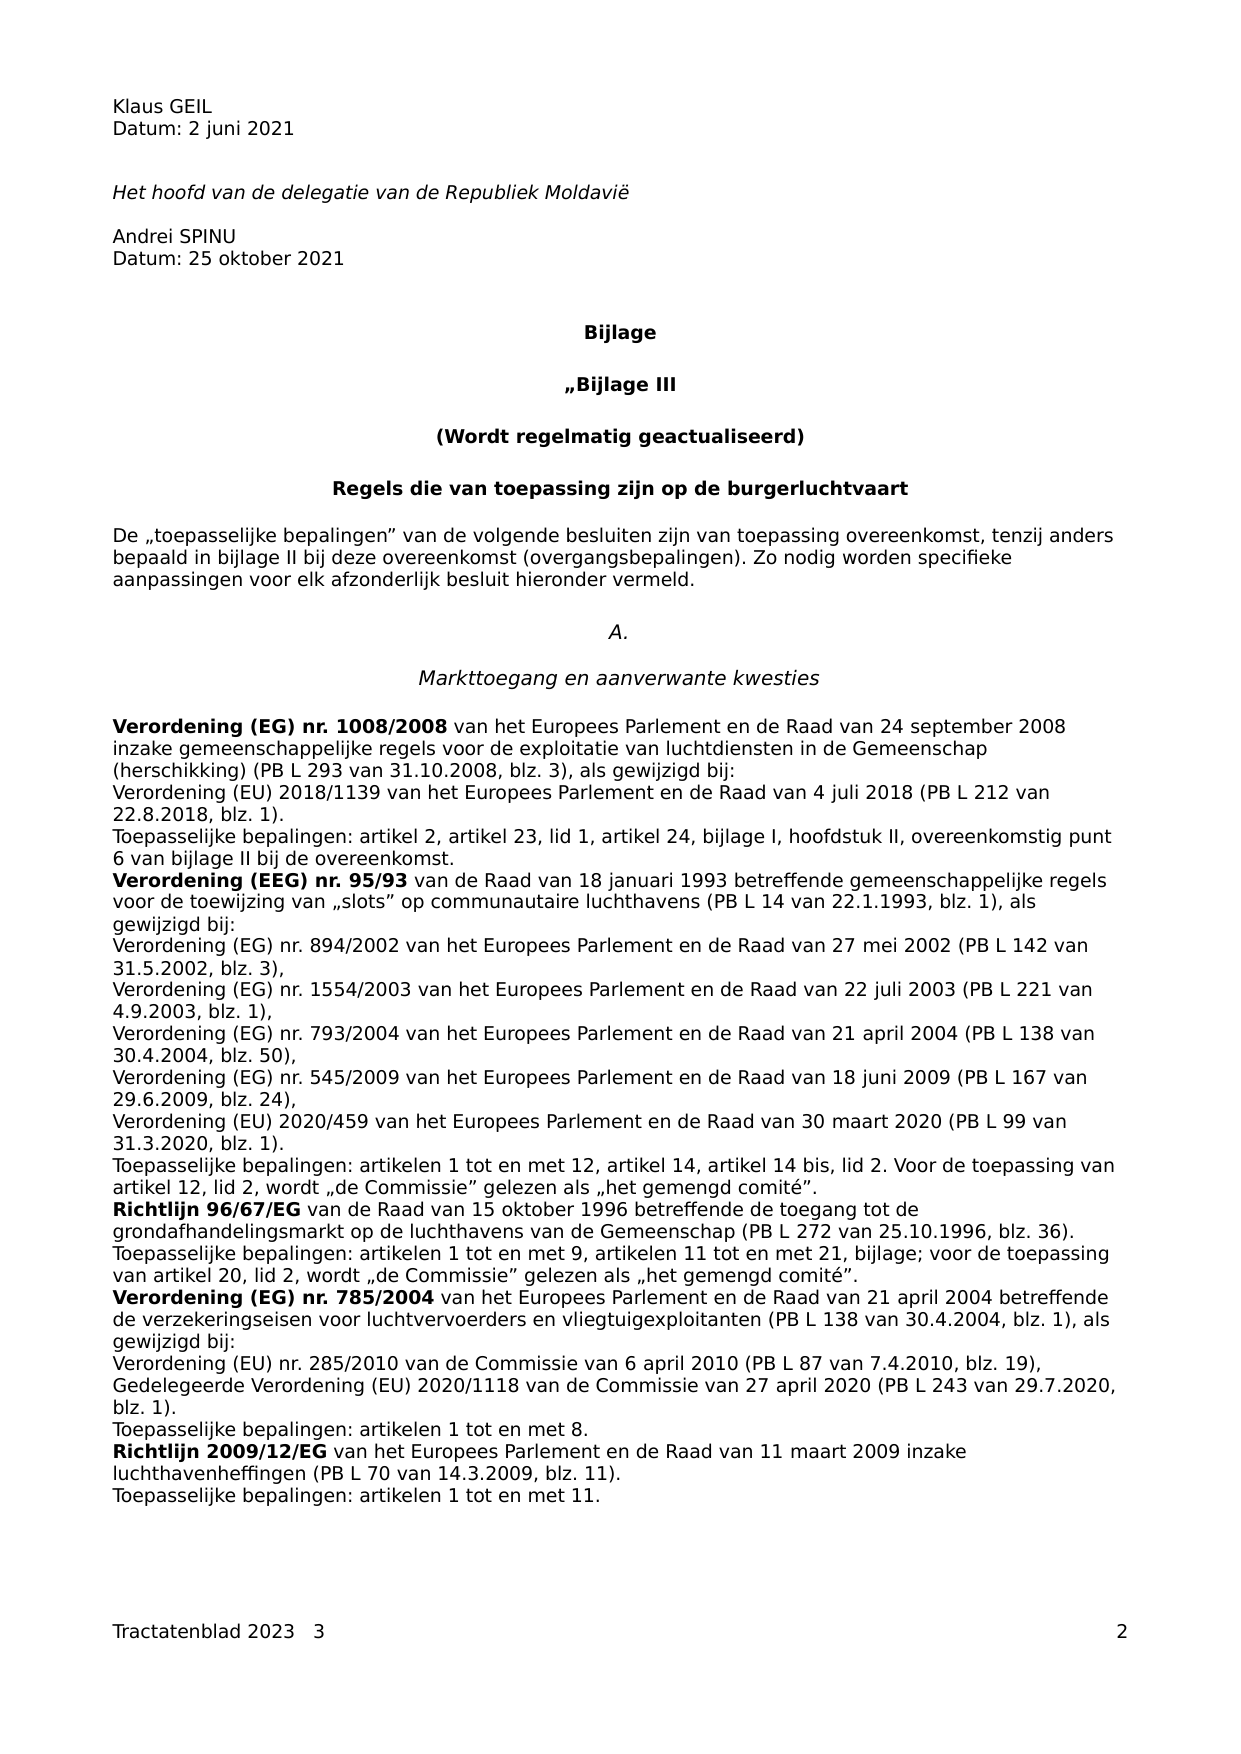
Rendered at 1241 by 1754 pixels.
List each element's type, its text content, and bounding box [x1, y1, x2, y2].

subtitle Regels die van toepassing zijn op de burgerluchtvaart [112, 478, 1128, 500]
text Verordening (EU) nr. 285/2010 van de Commissie van 6 april 2010 (PB L 87 van 7.4.2010, blz. 19), [112, 1353, 1128, 1375]
subtitle (Wordt regelmatig geactualiseerd) [112, 426, 1128, 448]
subtitle A. Markttoegang en aanverwante kwesties [112, 621, 1128, 691]
text Richtlijn 96/67/EG van de Raad van 15 oktober 1996 betreffende de toegang tot de grondafhandelingsmarkt op de luchthavens van de Gemeenschap (PB L 272 van 25.10.1996, blz. 36). [112, 1199, 1128, 1243]
text Toepasselijke bepalingen: artikel 2, artikel 23, lid 1, artikel 24, bijlage I, hoofdstuk II, overeenkomstig punt 6 van bijlage II bij de overeenkomst. [112, 826, 1128, 869]
text Verordening (EEG) nr. 95/93 van de Raad van 18 januari 1993 betreffende gemeenschappelijke regels voor de toewijzing van „slots” op communautaire luchthavens (PB L 14 van 22.1.1993, blz. 1), als gewijzigd bij: [112, 869, 1128, 935]
text Verordening (EG) nr. 545/2009 van het Europees Parlement en de Raad van 18 juni 2009 (PB L 167 van 29.6.2009, blz. 24), [112, 1067, 1128, 1111]
text Verordening (EU) 2018/1139 van het Europees Parlement en de Raad van 4 juli 2018 (PB L 212 van 22.8.2018, blz. 1). [112, 782, 1128, 826]
text Gedelegeerde Verordening (EU) 2020/1118 van de Commissie van 27 april 2020 (PB L 243 van 29.7.2020, blz. 1). [112, 1375, 1128, 1419]
text Klaus GEIL Datum: 2 juni 2021 [112, 96, 1128, 162]
subtitle Bijlage [112, 322, 1128, 344]
text Verordening (EG) nr. 894/2002 van het Europees Parlement en de Raad van 27 mei 2002 (PB L 142 van 31.5.2002, blz. 3), [112, 935, 1128, 979]
text Toepasselijke bepalingen: artikelen 1 tot en met 9, artikelen 11 tot en met 21, bijlage; voor de toepassing van artikel 20, lid 2, wordt „de Commissie” gelezen als „het gemengd comité”. [112, 1243, 1128, 1287]
text Verordening (EG) nr. 793/2004 van het Europees Parlement en de Raad van 21 april 2004 (PB L 138 van 30.4.2004, blz. 50), [112, 1023, 1128, 1067]
text Verordening (EG) nr. 1554/2003 van het Europees Parlement en de Raad van 22 juli 2003 (PB L 221 van 4.9.2003, blz. 1), [112, 979, 1128, 1023]
text Toepasselijke bepalingen: artikelen 1 tot en met 8. [112, 1419, 1128, 1441]
text Het hoofd van de delegatie van de Republiek Moldavië Andrei SPINU Datum: 25 oktober 2021 [112, 182, 1128, 292]
text Verordening (EU) 2020/459 van het Europees Parlement en de Raad van 30 maart 2020 (PB L 99 van 31.3.2020, blz. 1). [112, 1111, 1128, 1155]
text Richtlijn 2009/12/EG van het Europees Parlement en de Raad van 11 maart 2009 inzake luchthavenheffingen (PB L 70 van 14.3.2009, blz. 11). [112, 1441, 1128, 1485]
text Verordening (EG) nr. 1008/2008 van het Europees Parlement en de Raad van 24 september 2008 inzake gemeenschappelijke regels voor de exploitatie van luchtdiensten in de Gemeenschap (herschikking) (PB L 293 van 31.10.2008, blz. 3), als gewijzigd bij: [112, 716, 1128, 782]
text Toepasselijke bepalingen: artikelen 1 tot en met 11. [112, 1485, 1128, 1507]
text Verordening (EG) nr. 785/2004 van het Europees Parlement en de Raad van 21 april 2004 betreffende de verzekeringseisen voor luchtvervoerders en vliegtuigexploitanten (PB L 138 van 30.4.2004, blz. 1), als gewijzigd bij: [112, 1287, 1128, 1353]
text De „toepasselijke bepalingen” van de volgende besluiten zijn van toepassing overeenkomst, tenzij anders bepaald in bijlage II bij deze overeenkomst (overgangsbepalingen). Zo nodig worden specifieke aanpassingen voor elk afzonderlijk besluit hieronder vermeld. [112, 525, 1128, 591]
text Toepasselijke bepalingen: artikelen 1 tot en met 12, artikel 14, artikel 14 bis, lid 2. Voor de toepassing van artikel 12, lid 2, wordt „de Commissie” gelezen als „het gemengd comité”. [112, 1155, 1128, 1199]
subtitle „Bijlage III [112, 374, 1128, 396]
